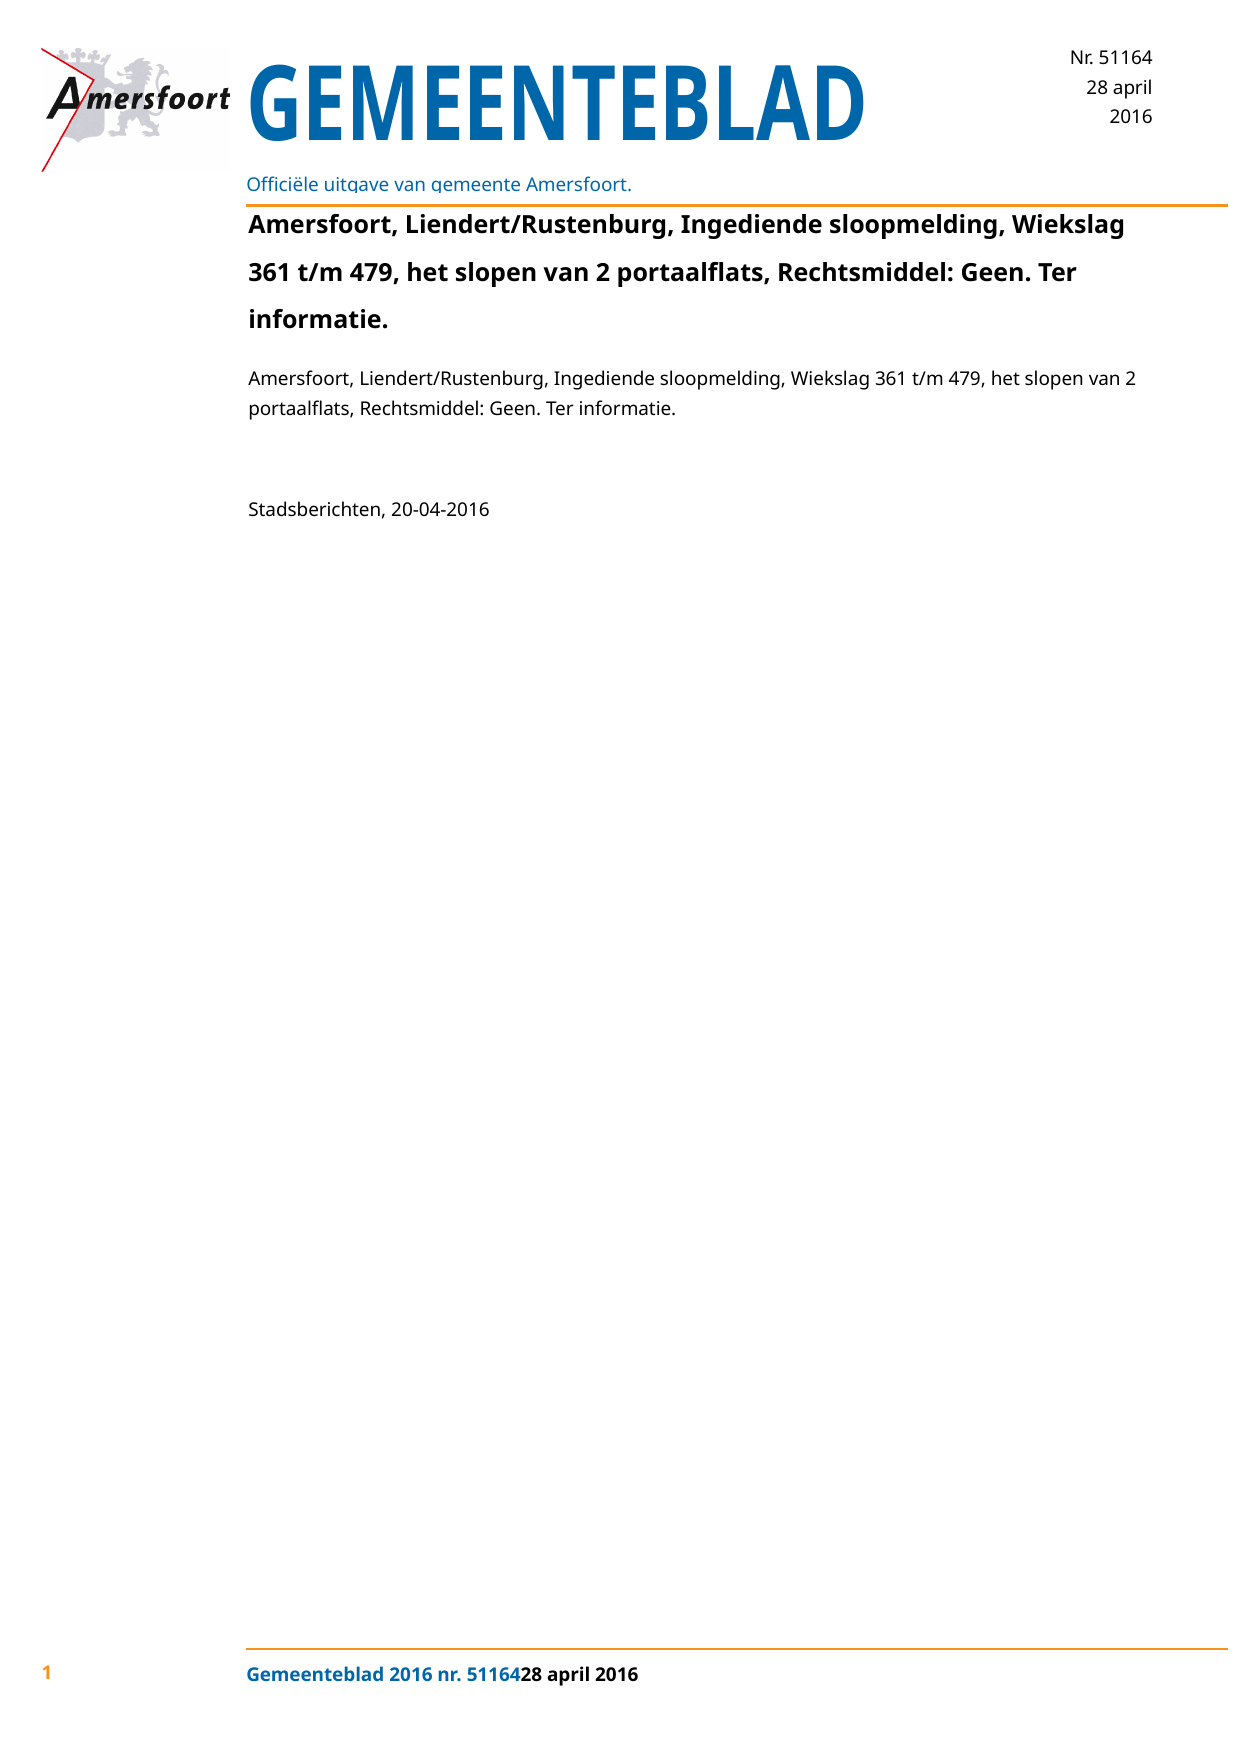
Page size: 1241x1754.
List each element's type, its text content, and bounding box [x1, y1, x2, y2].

text Amersfoort, Liendert/Rustenburg, Ingediende sloopmelding, Wiekslag 361 t/m 479, het slopen van 2 portaalflats, Rechtsmiddel: Geen. Ter informatie. [248, 207, 1152, 336]
picture [41, 47, 231, 172]
text Stadsberichten, 20-04-2016 [248, 496, 1152, 522]
text Amersfoort, Liendert/Rustenburg, Ingediende sloopmelding, Wiekslag 361 t/m 479, het slopen van 2 portaalflats, Rechtsmiddel: Geen. Ter informatie. [248, 366, 1152, 421]
